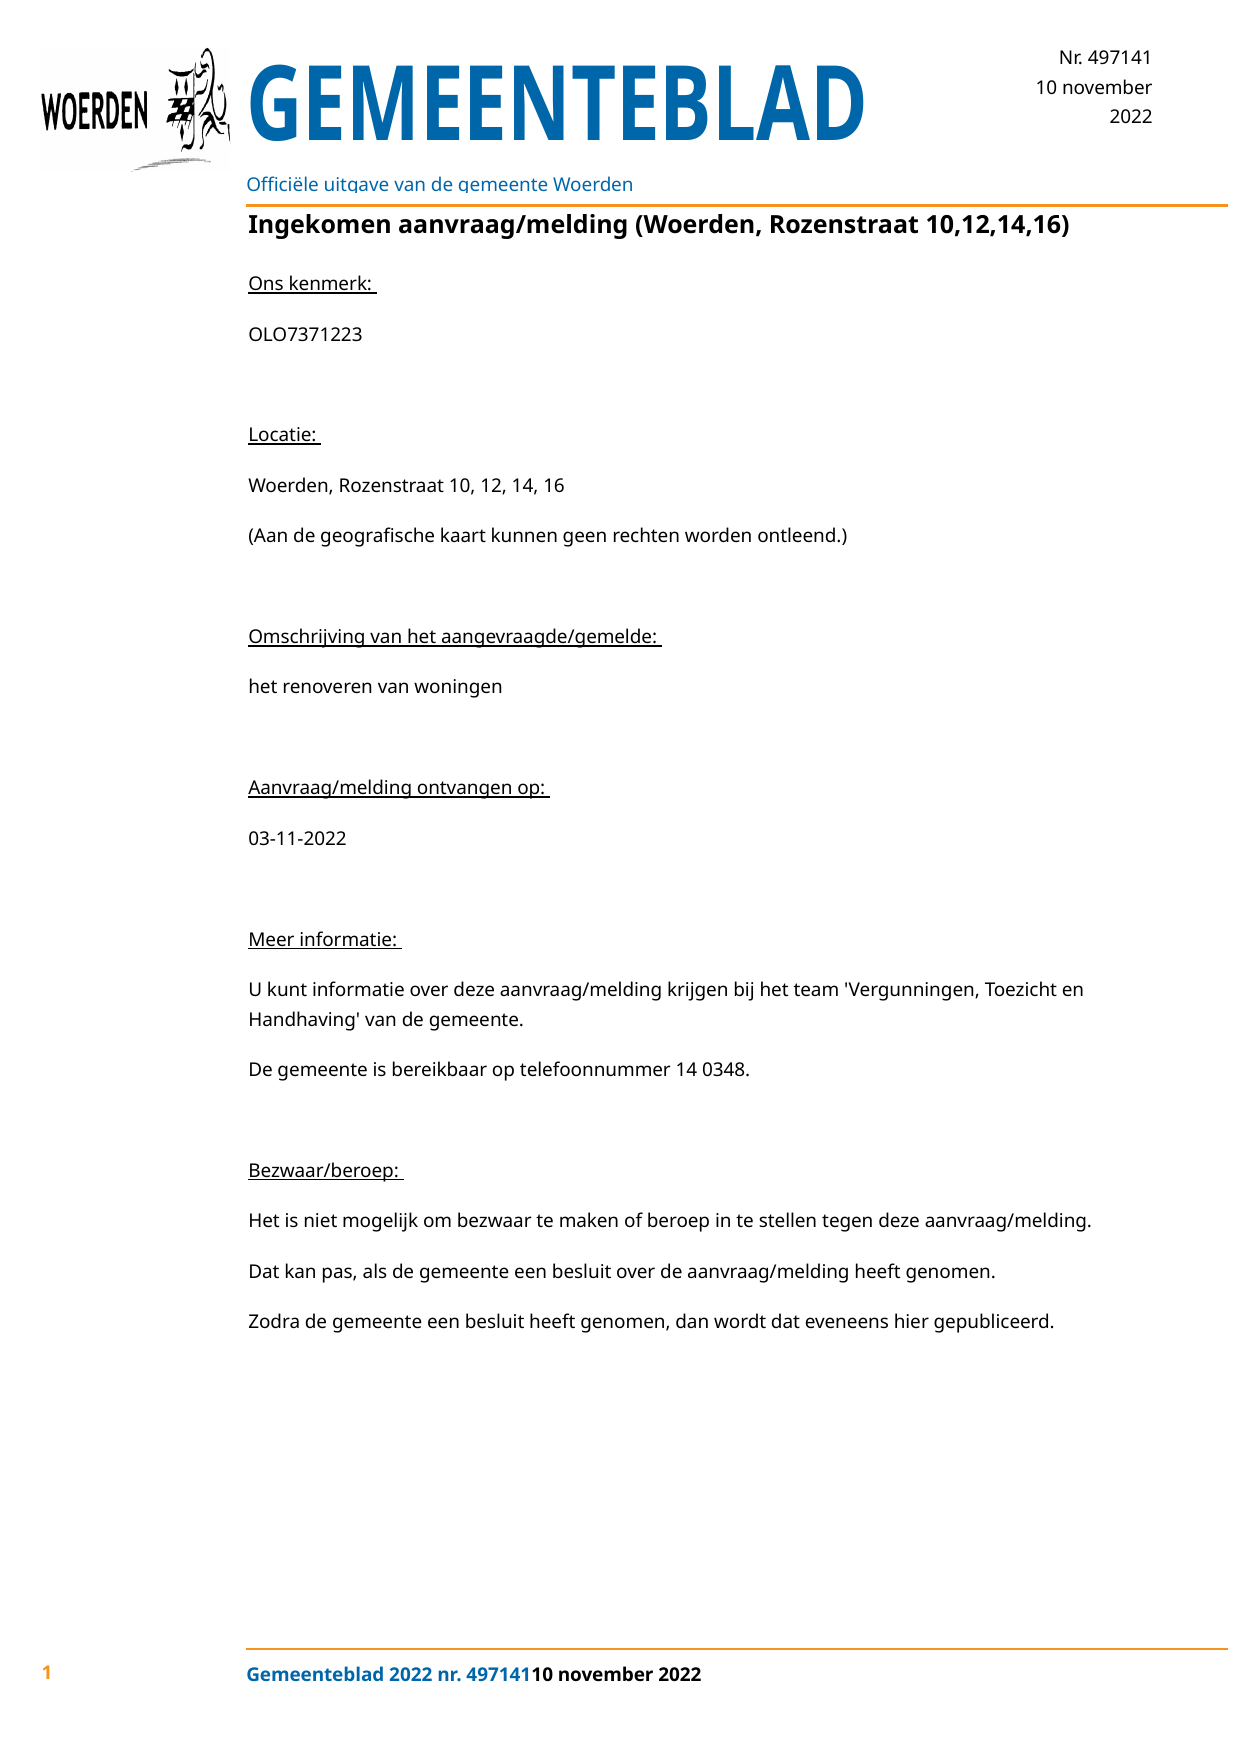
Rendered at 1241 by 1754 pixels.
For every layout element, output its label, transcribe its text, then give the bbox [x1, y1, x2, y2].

text het renoveren van woningen [248, 674, 1152, 699]
text Meer informatie: [248, 926, 1152, 951]
text Locatie: [248, 422, 1152, 447]
text Het is niet mogelijk om bezwaar te maken of beroep in te stellen tegen deze aanvraag/melding. [248, 1207, 1152, 1233]
text De gemeente is bereikbaar op telefoonnummer 14 0348. [248, 1056, 1152, 1082]
text OLO7371223 [248, 321, 1152, 346]
text (Aan de geografische kaart kunnen geen rechten worden ontleend.) [248, 522, 1152, 548]
text Aanvraag/melding ontvangen op: [248, 774, 1152, 800]
text Omschrijving van het aangevraagde/gemelde: [248, 623, 1152, 649]
text Zodra de gemeente een besluit heeft genomen, dan wordt dat eveneens hier gepubliceerd. [248, 1308, 1152, 1334]
text U kunt informatie over deze aanvraag/melding krijgen bij het team 'Vergunningen, Toezicht en Handhaving' van de gemeente. [248, 976, 1152, 1031]
text Woerden, Rozenstraat 10, 12, 14, 16 [248, 472, 1152, 498]
text Dat kan pas, als de gemeente een besluit over de aanvraag/melding heeft genomen. [248, 1258, 1152, 1283]
text Ons kenmerk: [248, 270, 1152, 296]
picture [41, 47, 231, 172]
text 03-11-2022 [248, 825, 1152, 851]
text Ingekomen aanvraag/melding (Woerden, Rozenstraat 10,12,14,16) [248, 207, 1152, 241]
text Bezwaar/beroep: [248, 1157, 1152, 1183]
